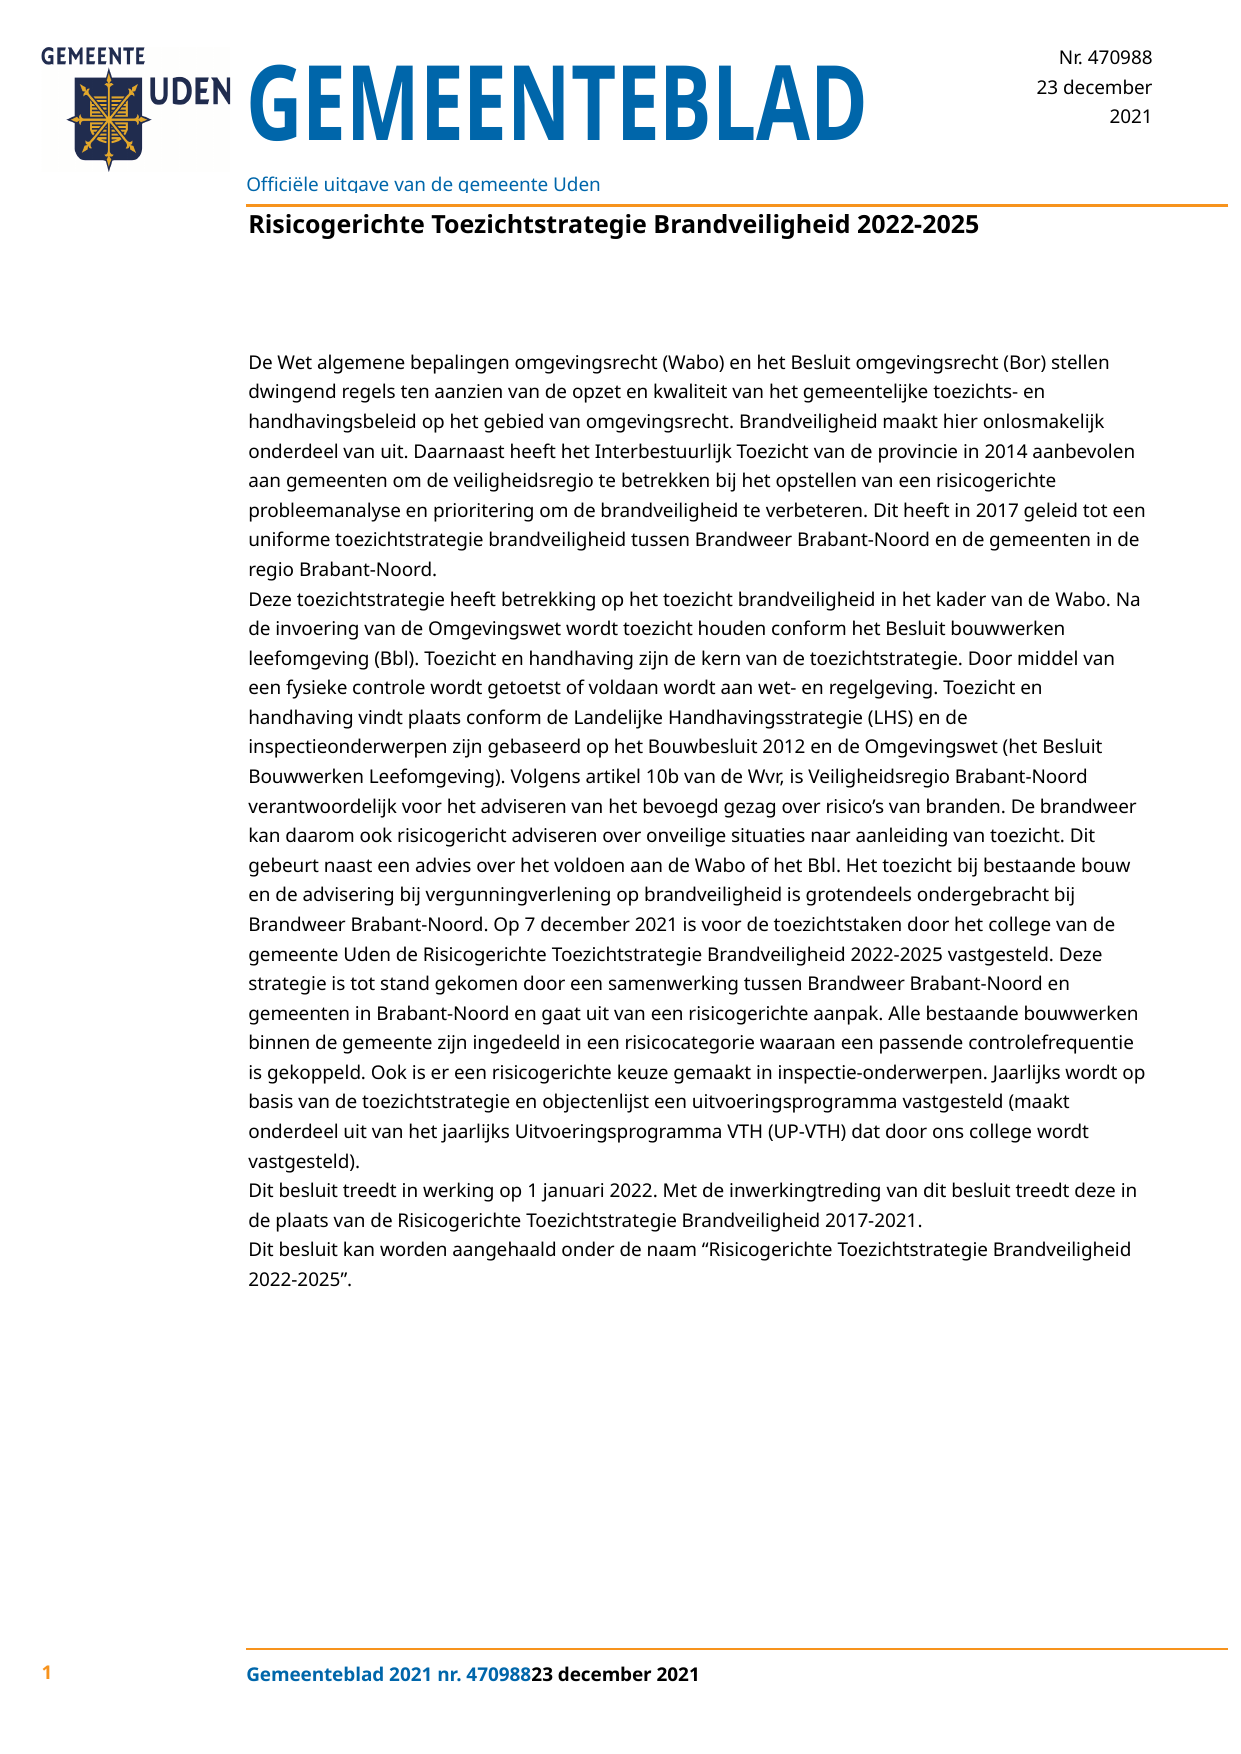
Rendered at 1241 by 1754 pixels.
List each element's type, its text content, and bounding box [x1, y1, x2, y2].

text Deze toezichtstrategie heeft betrekking op het toezicht brandveiligheid in het kader van de Wabo. Na de invoering van de Omgevingswet wordt toezicht houden conform het Besluit bouwwerken leefomgeving (Bbl). Toezicht en handhaving zijn de kern van de toezichtstrategie. Door middel van een fysieke controle wordt getoetst of voldaan wordt aan wet- en regelgeving. Toezicht en handhaving vindt plaats conform de Landelijke Handhavingsstrategie (LHS) en de inspectieonderwerpen zijn gebaseerd op het Bouwbesluit 2012 en de Omgevingswet (het Besluit Bouwwerken Leefomgeving). Volgens artikel 10b van de Wvr, is Veiligheidsregio Brabant-Noord verantwoordelijk voor het adviseren van het bevoegd gezag over risico’s van branden. De brandweer kan daarom ook risicogericht adviseren over onveilige situaties naar aanleiding van toezicht. Dit gebeurt naast een advies over het voldoen aan de Wabo of het Bbl. Het toezicht bij bestaande bouw en de advisering bij vergunningverlening op brandveiligheid is grotendeels ondergebracht bij Brandweer Brabant-Noord. Op 7 december 2021 is voor de toezichtstaken door het college van de gemeente Uden de Risicogerichte Toezichtstrategie Brandveiligheid 2022-2025 vastgesteld. Deze strategie is tot stand gekomen door een samenwerking tussen Brandweer Brabant-Noord en gemeenten in Brabant-Noord en gaat uit van een risicogerichte aanpak. Alle bestaande bouwwerken binnen de gemeente zijn ingedeeld in een risicocategorie waaraan een passende controlefrequentie is gekoppeld. Ook is er een risicogerichte keuze gemaakt in inspectie-onderwerpen. Jaarlijks wordt op basis van de toezichtstrategie en objectenlijst een uitvoeringsprogramma vastgesteld (maakt onderdeel uit van het jaarlijks Uitvoeringsprogramma VTH (UP-VTH) dat door ons college wordt vastgesteld). [248, 586, 1152, 1174]
text Dit besluit treedt in werking op 1 januari 2022. Met de inwerkingtreding van dit besluit treedt deze in de plaats van de Risicogerichte Toezichtstrategie Brandveiligheid 2017-2021. [248, 1177, 1152, 1233]
text Dit besluit kan worden aangehaald onder de naam “Risicogerichte Toezichtstrategie Brandveiligheid 2022-2025”. [248, 1237, 1152, 1292]
picture [41, 47, 231, 172]
text Risicogerichte Toezichtstrategie Brandveiligheid 2022-2025 [248, 207, 1152, 241]
text De Wet algemene bepalingen omgevingsrecht (Wabo) en het Besluit omgevingsrecht (Bor) stellen dwingend regels ten aanzien van de opzet en kwaliteit van het gemeentelijke toezichts- en handhavingsbeleid op het gebied van omgevingsrecht. Brandveiligheid maakt hier onlosmakelijk onderdeel van uit. Daarnaast heeft het Interbestuurlijk Toezicht van de provincie in 2014 aanbevolen aan gemeenten om de veiligheidsregio te betrekken bij het opstellen van een risicogerichte probleemanalyse en prioritering om de brandveiligheid te verbeteren. Dit heeft in 2017 geleid tot een uniforme toezichtstrategie brandveiligheid tussen Brandweer Brabant-Noord en de gemeenten in de regio Brabant-Noord. [248, 349, 1152, 582]
